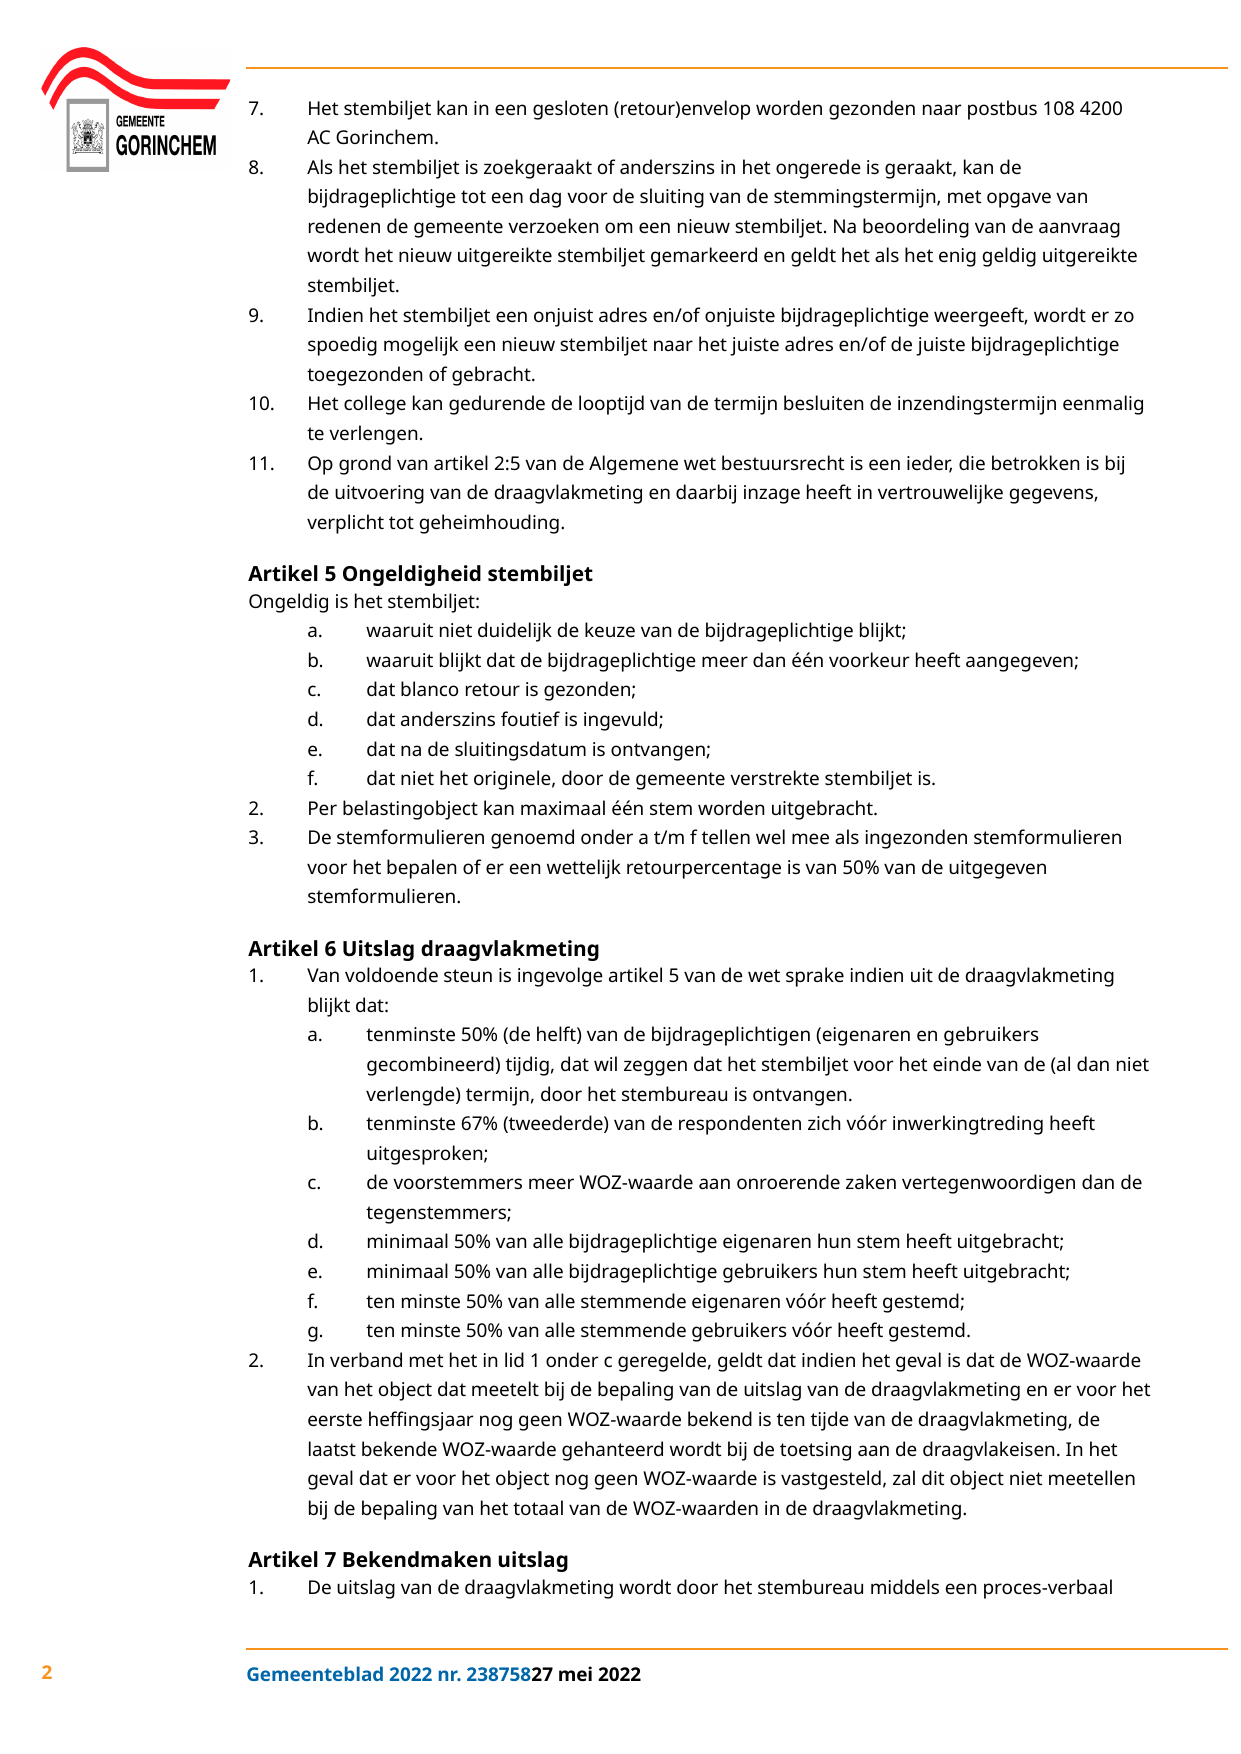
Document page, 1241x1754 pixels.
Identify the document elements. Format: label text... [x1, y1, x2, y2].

list Van voldoende steun is ingevolge artikel 5 van de wet sprake indien uit de draagvlakmeting blijkt dat: [248, 962, 1152, 1018]
list Het stembiljet kan in een gesloten (retour)envelop worden gezonden naar postbus 108 4200 AC Gorinchem. [248, 95, 1152, 150]
list dat niet het originele, door de gemeente verstrekte stembiljet is. [307, 765, 1152, 791]
text Artikel 7 Bekendmaken uitslag [248, 1545, 1152, 1574]
list tenminste 50% (de helft) van de bijdrageplichtigen (eigenaren en gebruikers gecombineerd) tijdig, dat wil zeggen dat het stembiljet voor het einde van de (al dan niet verlengde) termijn, door het stembureau is ontvangen. [307, 1022, 1152, 1107]
picture [41, 47, 231, 172]
list dat na de sluitingsdatum is ontvangen; [307, 736, 1152, 761]
list Als het stembiljet is zoekgeraakt of anderszins in het ongerede is geraakt, kan de bijdrageplichtige tot een dag voor de sluiting van de stemmingstermijn, met opgave van redenen de gemeente verzoeken om een nieuw stembiljet. Na beoordeling van de aanvraag wordt het nieuw uitgereikte stembiljet gemarkeerd en geldt het als het enig geldig uitgereikte stembiljet. [248, 154, 1152, 298]
list ten minste 50% van alle stemmende gebruikers vóór heeft gestemd. [307, 1317, 1152, 1343]
list De stemformulieren genoemd onder a t/m f tellen wel mee als ingezonden stemformulieren voor het bepalen of er een wettelijk retourpercentage is van 50% van de uitgegeven stemformulieren. [248, 824, 1152, 909]
text Artikel 6 Uitslag draagvlakmeting [248, 934, 1152, 962]
list ten minste 50% van alle stemmende eigenaren vóór heeft gestemd; [307, 1288, 1152, 1314]
list minimaal 50% van alle bijdrageplichtige eigenaren hun stem heeft uitgebracht; [307, 1229, 1152, 1254]
list Indien het stembiljet een onjuist adres en/of onjuiste bijdrageplichtige weergeeft, wordt er zo spoedig mogelijk een nieuw stembiljet naar het juiste adres en/of de juiste bijdrageplichtige toegezonden of gebracht. [248, 302, 1152, 387]
list Op grond van artikel 2:5 van de Algemene wet bestuursrecht is een ieder, die betrokken is bij de uitvoering van de draagvlakmeting en daarbij inzage heeft in vertrouwelijke gegevens, verplicht tot geheimhouding. [248, 450, 1152, 535]
list minimaal 50% van alle bijdrageplichtige gebruikers hun stem heeft uitgebracht; [307, 1258, 1152, 1284]
list Per belastingobject kan maximaal één stem worden uitgebracht. [248, 795, 1152, 821]
list dat blanco retour is gezonden; [307, 677, 1152, 702]
list waaruit niet duidelijk de keuze van de bijdrageplichtige blijkt; [307, 617, 1152, 643]
text Ongeldig is het stembiljet: [248, 588, 1152, 613]
list waaruit blijkt dat de bijdrageplichtige meer dan één voorkeur heeft aangegeven; [307, 647, 1152, 673]
list dat anderszins foutief is ingevuld; [307, 706, 1152, 732]
text Artikel 5 Ongeldigheid stembiljet [248, 559, 1152, 588]
list De uitslag van de draagvlakmeting wordt door het stembureau middels een proces-verbaal [248, 1574, 1152, 1599]
list tenminste 67% (tweederde) van de respondenten zich vóór inwerkingtreding heeft uitgesproken; [307, 1110, 1152, 1166]
list In verband met het in lid 1 onder c geregelde, geldt dat indien het geval is dat de WOZ-waarde van het object dat meetelt bij de bepaling van de uitslag van de draagvlakmeting en er voor het eerste heffingsjaar nog geen WOZ-waarde bekend is ten tijde van de draagvlakmeting, de laatst bekende WOZ-waarde gehanteerd wordt bij de toetsing aan de draagvlakeisen. In het geval dat er voor het object nog geen WOZ-waarde is vastgesteld, zal dit object niet meetellen bij de bepaling van het totaal van de WOZ-waarden in de draagvlakmeting. [248, 1347, 1152, 1521]
list de voorstemmers meer WOZ-waarde aan onroerende zaken vertegenwoordigen dan de tegenstemmers; [307, 1169, 1152, 1225]
list Het college kan gedurende de looptijd van de termijn besluiten de inzendingstermijn eenmalig te verlengen. [248, 391, 1152, 446]
